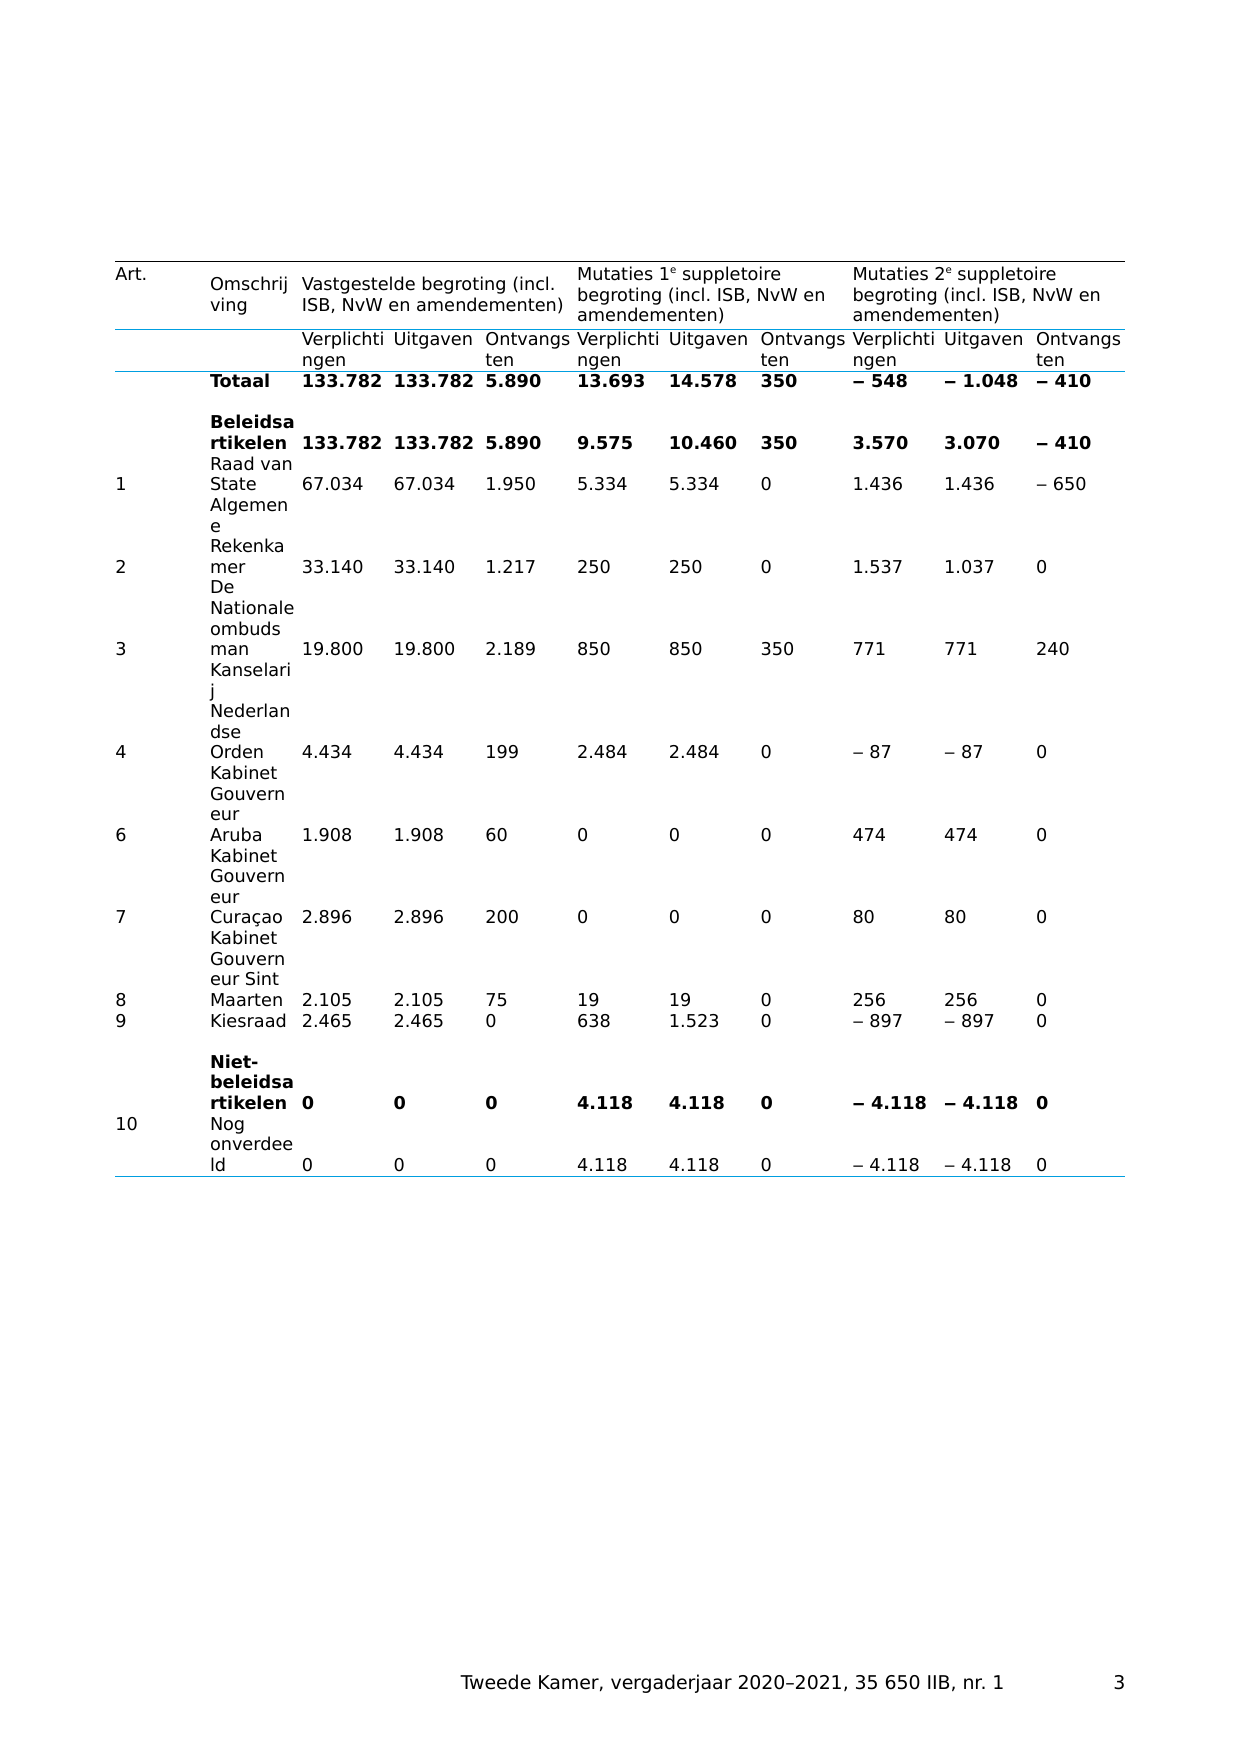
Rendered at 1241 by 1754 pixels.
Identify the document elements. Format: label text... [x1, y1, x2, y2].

table_cell ‒ 87 [849, 660, 941, 763]
table_cell 0 [574, 763, 666, 846]
table_cell 133.782 [390, 413, 482, 454]
table_cell 0 [482, 1114, 574, 1176]
table_cell 5.334 [574, 454, 666, 495]
table_cell ‒ 548 [849, 372, 941, 392]
table_cell ‒ 650 [1033, 454, 1125, 495]
table_cell 80 [849, 846, 941, 928]
table_cell [115, 392, 207, 412]
table_cell 0 [758, 1052, 849, 1114]
table_cell 7 [115, 846, 207, 928]
table_cell 33.140 [390, 495, 482, 577]
table_cell Vastgestelde begroting (incl. ISB, NvW en amendementen) [299, 262, 574, 329]
table_cell 0 [1033, 1052, 1125, 1114]
table_cell 771 [941, 578, 1033, 660]
table_cell Niet-beleidsartikelen [207, 1052, 299, 1114]
table_cell Art. [115, 262, 207, 329]
table_cell Raad van State [207, 454, 299, 495]
table_cell 2.189 [482, 578, 574, 660]
table_cell Ontvangsten [482, 330, 574, 371]
table_cell Kabinet Gouverneur Curaçao [207, 846, 299, 928]
table_cell 9.575 [574, 413, 666, 454]
table_cell 256 [849, 928, 941, 1011]
table_cell 0 [758, 928, 849, 1011]
table_cell 0 [758, 1114, 849, 1176]
table_cell Mutaties 2e suppletoire begroting (incl. ISB, NvW en amendementen) [849, 262, 1125, 329]
table_cell 350 [758, 372, 849, 392]
table_cell 133.782 [299, 372, 390, 392]
table_cell 0 [390, 1052, 482, 1114]
table_cell [390, 1031, 482, 1052]
table_cell [666, 1031, 757, 1052]
table_cell Verplichtingen [574, 330, 666, 371]
table_cell 0 [758, 1011, 849, 1031]
table_cell 6 [115, 763, 207, 846]
table_cell 1.436 [849, 454, 941, 495]
table_cell 1.037 [941, 495, 1033, 577]
table_cell 0 [1033, 763, 1125, 846]
table_cell 1.908 [390, 763, 482, 846]
table_cell ‒ 410 [1033, 413, 1125, 454]
table_cell 250 [574, 495, 666, 577]
table_cell 3 [115, 578, 207, 660]
table_cell Nog onverdeeld [207, 1114, 299, 1176]
table_cell 67.034 [390, 454, 482, 495]
table_cell [115, 413, 207, 454]
table_cell 60 [482, 763, 574, 846]
table_cell 0 [482, 1052, 574, 1114]
table_cell 3.570 [849, 413, 941, 454]
table_cell 200 [482, 846, 574, 928]
table_cell 1 [115, 454, 207, 495]
table_cell ‒ 4.118 [941, 1114, 1033, 1176]
table_cell 2.465 [390, 1011, 482, 1031]
table_cell 5.890 [482, 372, 574, 392]
table_cell [299, 392, 390, 412]
table_cell 0 [574, 846, 666, 928]
table_cell 850 [574, 578, 666, 660]
table_cell 2.484 [574, 660, 666, 763]
table_cell De Nationale ombudsman [207, 578, 299, 660]
table_cell 240 [1033, 578, 1125, 660]
table_cell Omschrijving [207, 262, 299, 329]
table_cell 1.436 [941, 454, 1033, 495]
table_cell [115, 330, 207, 371]
table_cell Kabinet Gouverneur Aruba [207, 763, 299, 846]
table_cell Beleidsartikelen [207, 413, 299, 454]
table_cell 5.890 [482, 413, 574, 454]
table_cell ‒ 410 [1033, 372, 1125, 392]
table_cell 0 [1033, 928, 1125, 1011]
table_cell [115, 372, 207, 392]
table_cell 3.070 [941, 413, 1033, 454]
table_cell 850 [666, 578, 757, 660]
table_cell [849, 1031, 941, 1052]
table_cell 350 [758, 413, 849, 454]
table_cell 4.434 [299, 660, 390, 763]
table_cell [207, 392, 299, 412]
table_cell [758, 1031, 849, 1052]
table_cell 2.484 [666, 660, 757, 763]
table_cell 19 [574, 928, 666, 1011]
table_cell Totaal [207, 372, 299, 392]
table_cell 350 [758, 578, 849, 660]
table_cell 0 [1033, 495, 1125, 577]
table_cell 13.693 [574, 372, 666, 392]
table_cell [115, 1031, 207, 1052]
table_cell 10 [115, 1114, 207, 1176]
table_cell 4.118 [574, 1114, 666, 1176]
table_cell Ontvangsten [1033, 330, 1125, 371]
table_cell 67.034 [299, 454, 390, 495]
table_cell ‒ 1.048 [941, 372, 1033, 392]
table_cell 0 [666, 846, 757, 928]
table_cell [941, 1031, 1033, 1052]
table_cell 0 [758, 660, 849, 763]
table_cell 0 [758, 454, 849, 495]
table_cell 0 [390, 1114, 482, 1176]
table_cell Algemene Rekenkamer [207, 495, 299, 577]
table_cell [390, 392, 482, 412]
table_cell 133.782 [390, 372, 482, 392]
table_cell 0 [299, 1114, 390, 1176]
table_cell 9 [115, 1011, 207, 1031]
table_cell 1.217 [482, 495, 574, 577]
table_cell [207, 330, 299, 371]
table_cell 4 [115, 660, 207, 763]
table_cell Kanselarij Nederlandse Orden [207, 660, 299, 763]
table_cell [482, 1031, 574, 1052]
table_cell 1.523 [666, 1011, 757, 1031]
table_cell Verplichtingen [849, 330, 941, 371]
table_cell [574, 1031, 666, 1052]
table_cell 0 [758, 763, 849, 846]
table_cell 0 [758, 495, 849, 577]
table_cell [574, 392, 666, 412]
table_cell 199 [482, 660, 574, 763]
table_cell 2.105 [299, 928, 390, 1011]
table_cell 33.140 [299, 495, 390, 577]
table_cell 2 [115, 495, 207, 577]
table_cell ‒ 897 [849, 1011, 941, 1031]
table_cell 250 [666, 495, 757, 577]
table_cell 0 [758, 846, 849, 928]
table_cell 19 [666, 928, 757, 1011]
table_cell 1.950 [482, 454, 574, 495]
table_cell 8 [115, 928, 207, 1011]
table_cell ‒ 897 [941, 1011, 1033, 1031]
table_cell 0 [666, 763, 757, 846]
table_cell [299, 1031, 390, 1052]
table_cell 0 [482, 1011, 574, 1031]
table_cell 0 [1033, 1114, 1125, 1176]
table_cell 75 [482, 928, 574, 1011]
table_cell Kabinet Gouverneur Sint Maarten [207, 928, 299, 1011]
table_cell 1.537 [849, 495, 941, 577]
table_cell [482, 392, 574, 412]
table_cell 474 [941, 763, 1033, 846]
table_cell 133.782 [299, 413, 390, 454]
table_cell Uitgaven [666, 330, 757, 371]
table_cell 4.434 [390, 660, 482, 763]
table_cell 0 [299, 1052, 390, 1114]
table_cell Uitgaven [390, 330, 482, 371]
table_cell 5.334 [666, 454, 757, 495]
table_cell [758, 392, 849, 412]
table_header Wijziging begrotingsstaat van de overige Hoge Colleges van Staat, de Kabinetten van de Gouverneurs en de Kiesraad (IIB) voor het jaar 2020 (Tweede suppletoire begroting) (bedragen x € 1.000) [115, 213, 1125, 261]
table_cell Kiesraad [207, 1011, 299, 1031]
table_cell 1.908 [299, 763, 390, 846]
table_cell Verplichtingen [299, 330, 390, 371]
table_cell [115, 1052, 207, 1114]
table_cell 771 [849, 578, 941, 660]
table_cell Mutaties 1e suppletoire begroting (incl. ISB, NvW en amendementen) [574, 262, 849, 329]
table_cell 19.800 [390, 578, 482, 660]
table_cell ‒ 87 [941, 660, 1033, 763]
table_cell 256 [941, 928, 1033, 1011]
table_cell [666, 392, 757, 412]
table_cell 0 [1033, 660, 1125, 763]
table_cell 4.118 [574, 1052, 666, 1114]
table_cell ‒ 4.118 [849, 1114, 941, 1176]
table_cell 4.118 [666, 1052, 757, 1114]
table_cell 0 [1033, 1011, 1125, 1031]
table_cell 80 [941, 846, 1033, 928]
table_cell ‒ 4.118 [849, 1052, 941, 1114]
table_cell 14.578 [666, 372, 757, 392]
table_cell [207, 1031, 299, 1052]
table_cell Uitgaven [941, 330, 1033, 371]
table_cell 2.465 [299, 1011, 390, 1031]
table_cell Ontvangsten [758, 330, 849, 371]
table_cell 19.800 [299, 578, 390, 660]
table_cell [941, 392, 1033, 412]
table_cell 4.118 [666, 1114, 757, 1176]
table_cell [1033, 1031, 1125, 1052]
table_cell [849, 392, 941, 412]
table_cell 2.105 [390, 928, 482, 1011]
table_cell 2.896 [390, 846, 482, 928]
table_cell 474 [849, 763, 941, 846]
table_cell 10.460 [666, 413, 757, 454]
table_cell 2.896 [299, 846, 390, 928]
table_cell 0 [1033, 846, 1125, 928]
table_cell ‒ 4.118 [941, 1052, 1033, 1114]
table_cell 638 [574, 1011, 666, 1031]
table_cell [1033, 392, 1125, 412]
